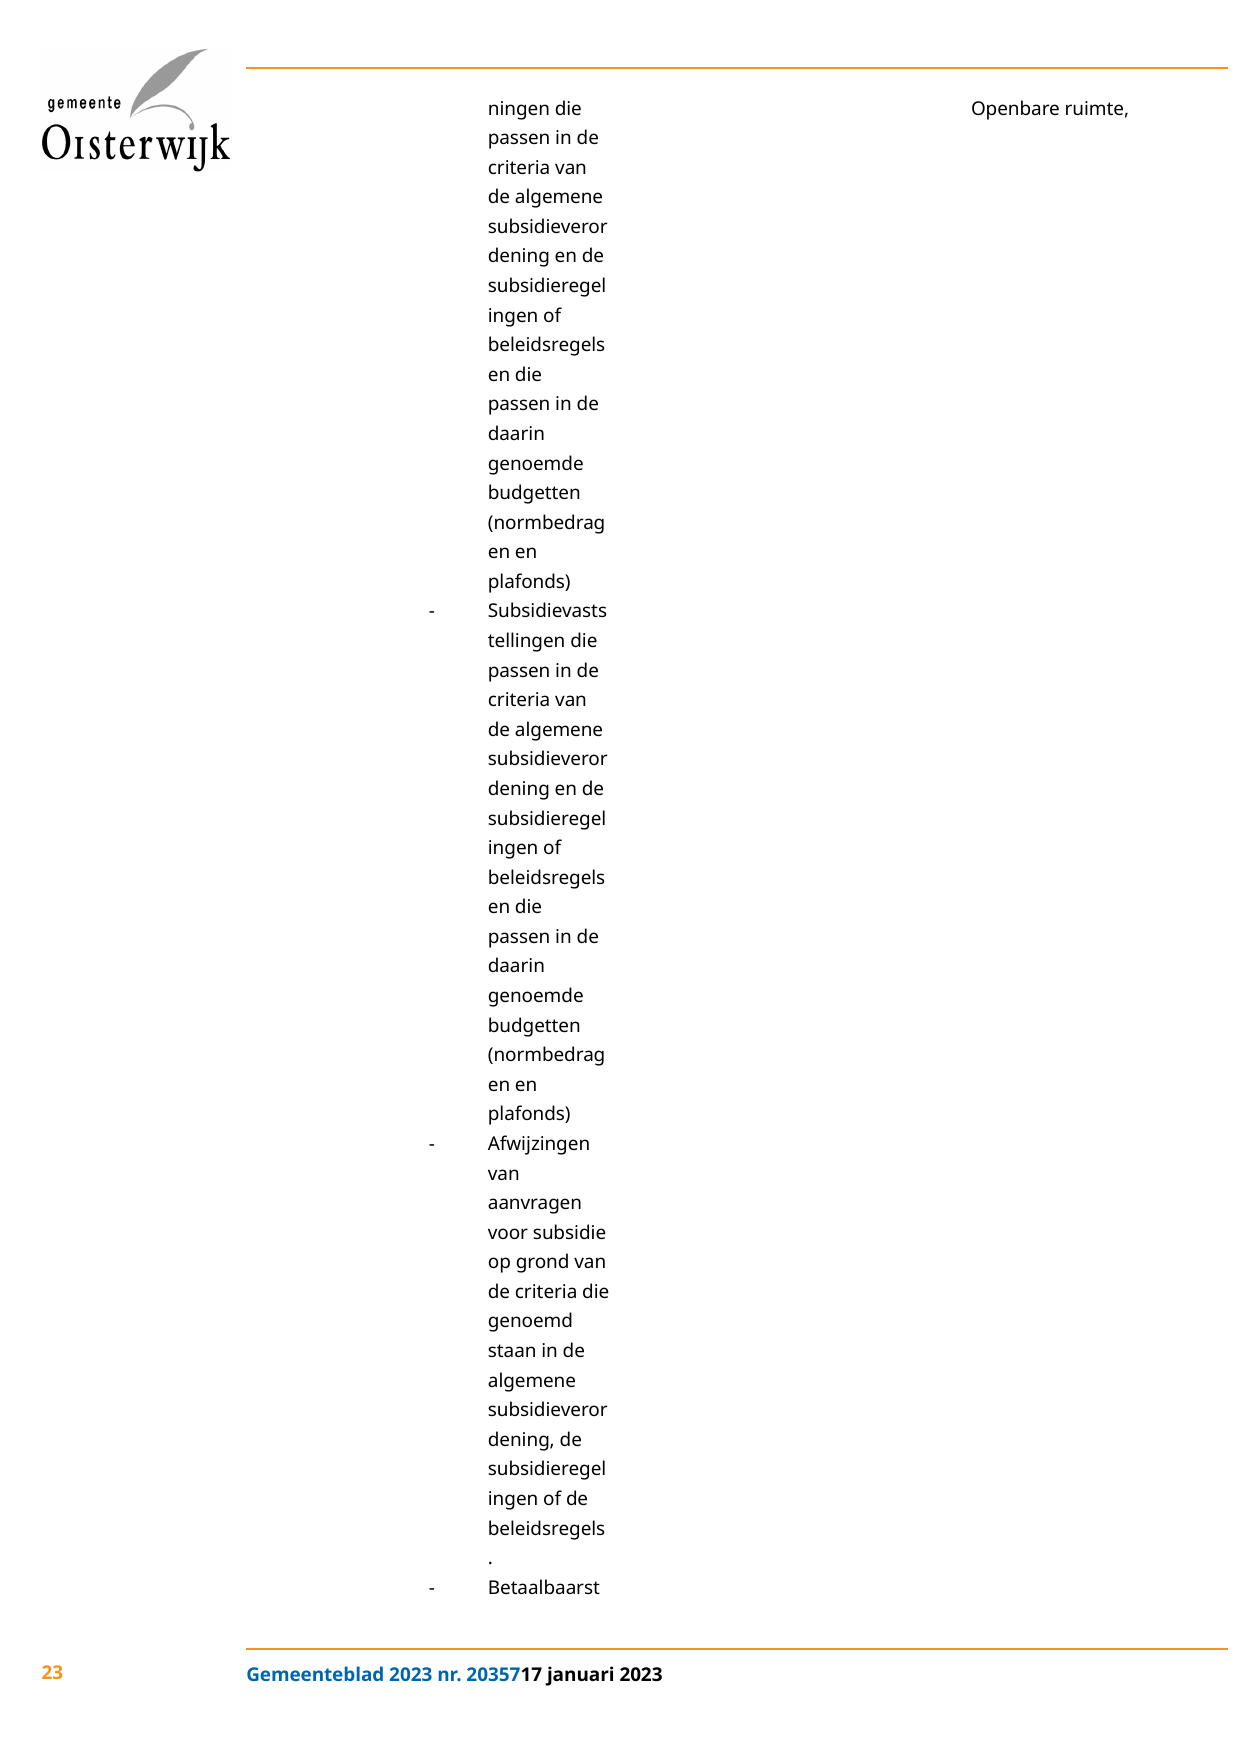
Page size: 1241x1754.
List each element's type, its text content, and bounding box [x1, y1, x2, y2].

table_cell [609, 95, 790, 1600]
table_cell [248, 95, 429, 1600]
picture [41, 47, 231, 172]
table_cell [790, 95, 971, 1600]
table_cell Openbare ruimte, [971, 95, 1152, 1600]
table_cell ningen die passen in de criteria van de algemene subsidieverordening en de subsidieregelingen of beleidsregels en die passen in de daarin genoemde budgetten (normbedragen en plafonds) Subsidievaststellingen die passen in de criteria van de algemene subsidieverordening en de subsidieregelingen of beleidsregels en die passen in de daarin genoemde budgetten (normbedragen en plafonds) Afwijzingen van aanvragen voor subsidie op grond van de criteria die genoemd staan in de algemene subsidieverordening, de subsidieregelingen of de beleidsregels. Betaalbaarst [429, 95, 609, 1600]
